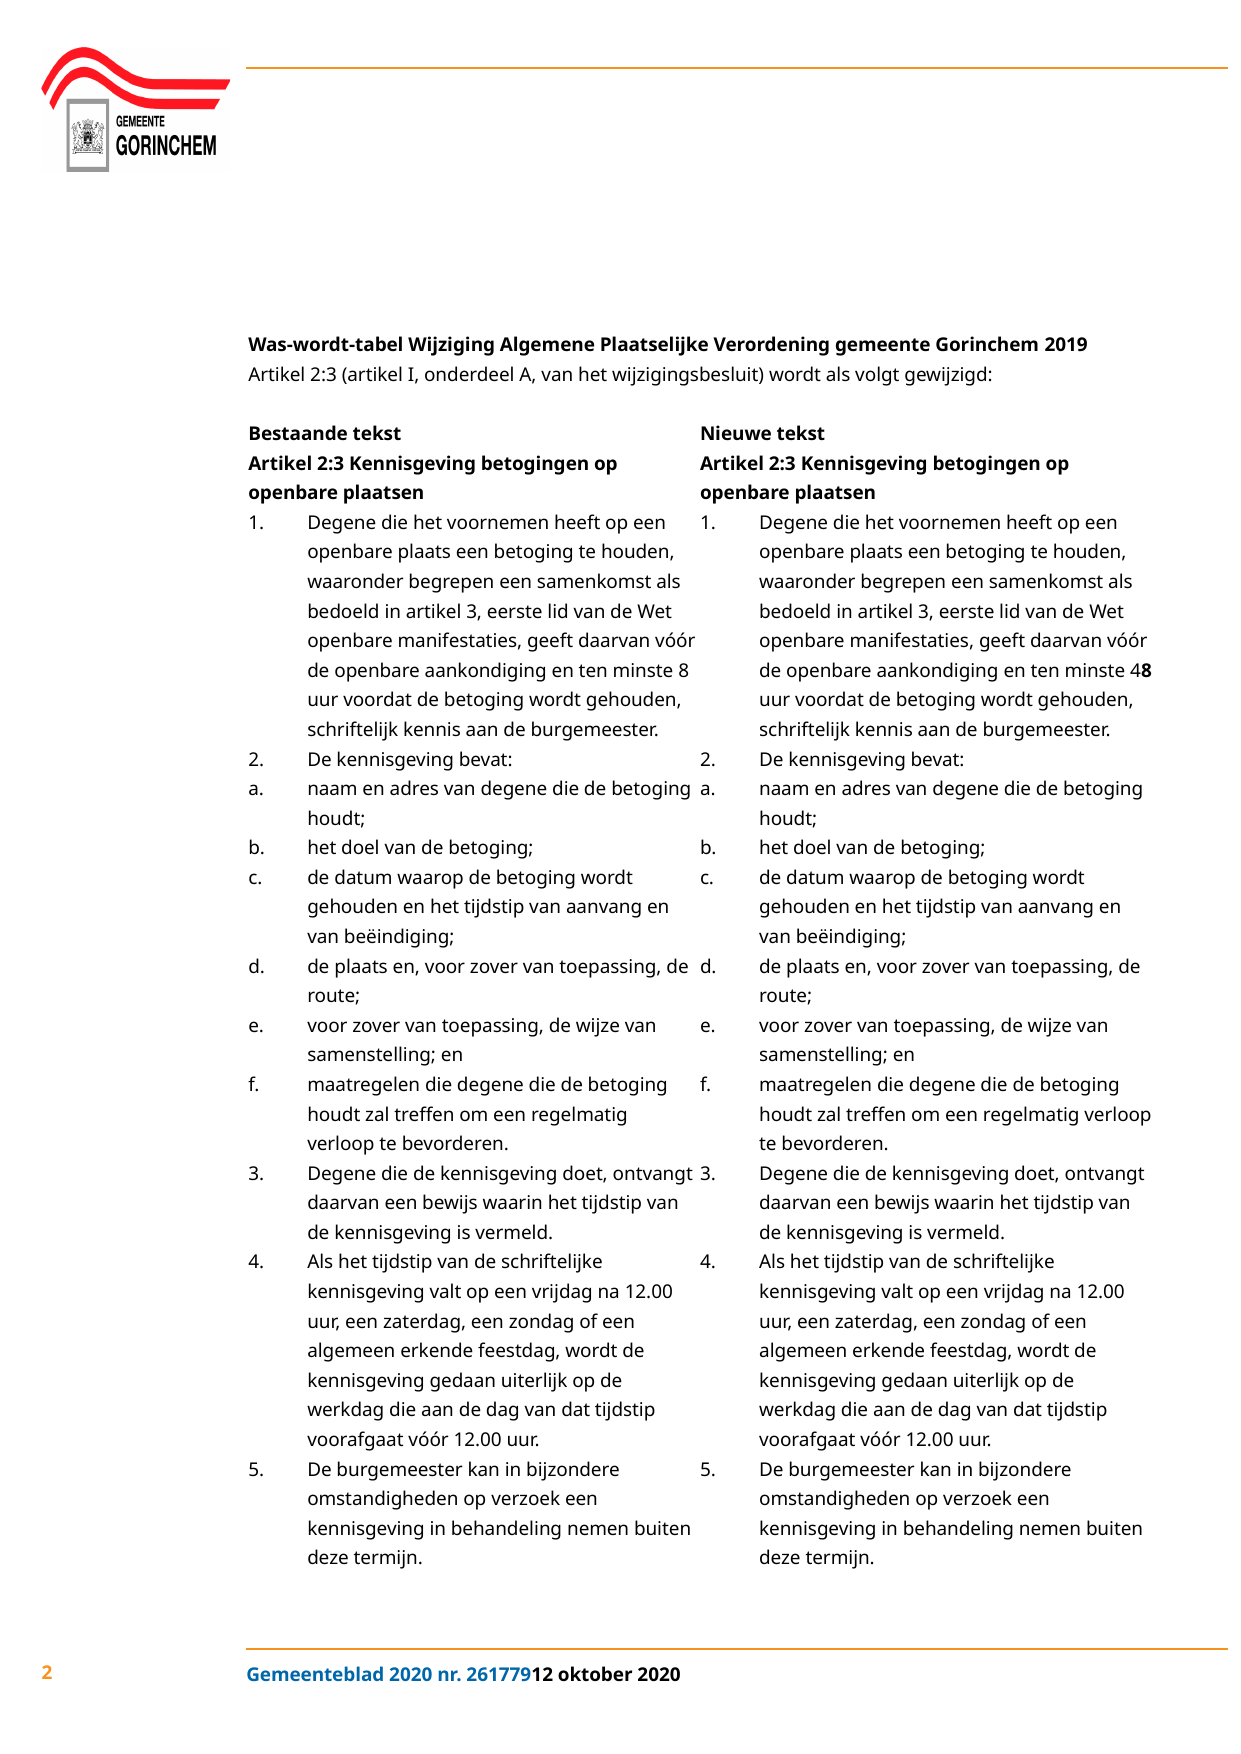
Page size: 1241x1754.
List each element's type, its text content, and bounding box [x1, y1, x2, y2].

picture [41, 47, 231, 172]
table_header Nieuwe tekst Artikel 2:3 Kennisgeving betogingen op openbare plaatsen Degene die het voornemen heeft op een openbare plaats een betoging te houden, waaronder begrepen een samenkomst als bedoeld in artikel 3, eerste lid van de Wet openbare manifestaties, geeft daarvan vóór de openbare aankondiging en ten minste 48 uur voordat de betoging wordt gehouden, schriftelijk kennis aan de burgemeester. De kennisgeving bevat: naam en adres van degene die de betoging houdt; het doel van de betoging; de datum waarop de betoging wordt gehouden en het tijdstip van aanvang en van beëindiging; de plaats en, voor zover van toepassing, de route; voor zover van toepassing, de wijze van samenstelling; en maatregelen die degene die de betoging houdt zal treffen om een regelmatig verloop te bevorderen. Degene die de kennisgeving doet, ontvangt daarvan een bewijs waarin het tijdstip van de kennisgeving is vermeld. Als het tijdstip van de schriftelijke kennisgeving valt op een vrijdag na 12.00 uur, een zaterdag, een zondag of een algemeen erkende feestdag, wordt de kennisgeving gedaan uiterlijk op de werkdag die aan de dag van dat tijdstip voorafgaat vóór 12.00 uur. De burgemeester kan in bijzondere omstandigheden op verzoek een kennisgeving in behandeling nemen buiten deze termijn. [700, 420, 1152, 1570]
text Was-wordt-tabel Wijziging Algemene Plaatselijke Verordening gemeente Gorinchem 2019 [248, 331, 1152, 357]
text Artikel 2:3 (artikel I, onderdeel A, van het wijzigingsbesluit) wordt als volgt gewijzigd: [248, 361, 1152, 387]
table_header Bestaande tekst Artikel 2:3 Kennisgeving betogingen op openbare plaatsen Degene die het voornemen heeft op een openbare plaats een betoging te houden, waaronder begrepen een samenkomst als bedoeld in artikel 3, eerste lid van de Wet openbare manifestaties, geeft daarvan vóór de openbare aankondiging en ten minste 8 uur voordat de betoging wordt gehouden, schriftelijk kennis aan de burgemeester. De kennisgeving bevat: naam en adres van degene die de betoging houdt; het doel van de betoging; de datum waarop de betoging wordt gehouden en het tijdstip van aanvang en van beëindiging; de plaats en, voor zover van toepassing, de route; voor zover van toepassing, de wijze van samenstelling; en maatregelen die degene die de betoging houdt zal treffen om een regelmatig verloop te bevorderen. Degene die de kennisgeving doet, ontvangt daarvan een bewijs waarin het tijdstip van de kennisgeving is vermeld. Als het tijdstip van de schriftelijke kennisgeving valt op een vrijdag na 12.00 uur, een zaterdag, een zondag of een algemeen erkende feestdag, wordt de kennisgeving gedaan uiterlijk op de werkdag die aan de dag van dat tijdstip voorafgaat vóór 12.00 uur. De burgemeester kan in bijzondere omstandigheden op verzoek een kennisgeving in behandeling nemen buiten deze termijn. [248, 420, 700, 1570]
